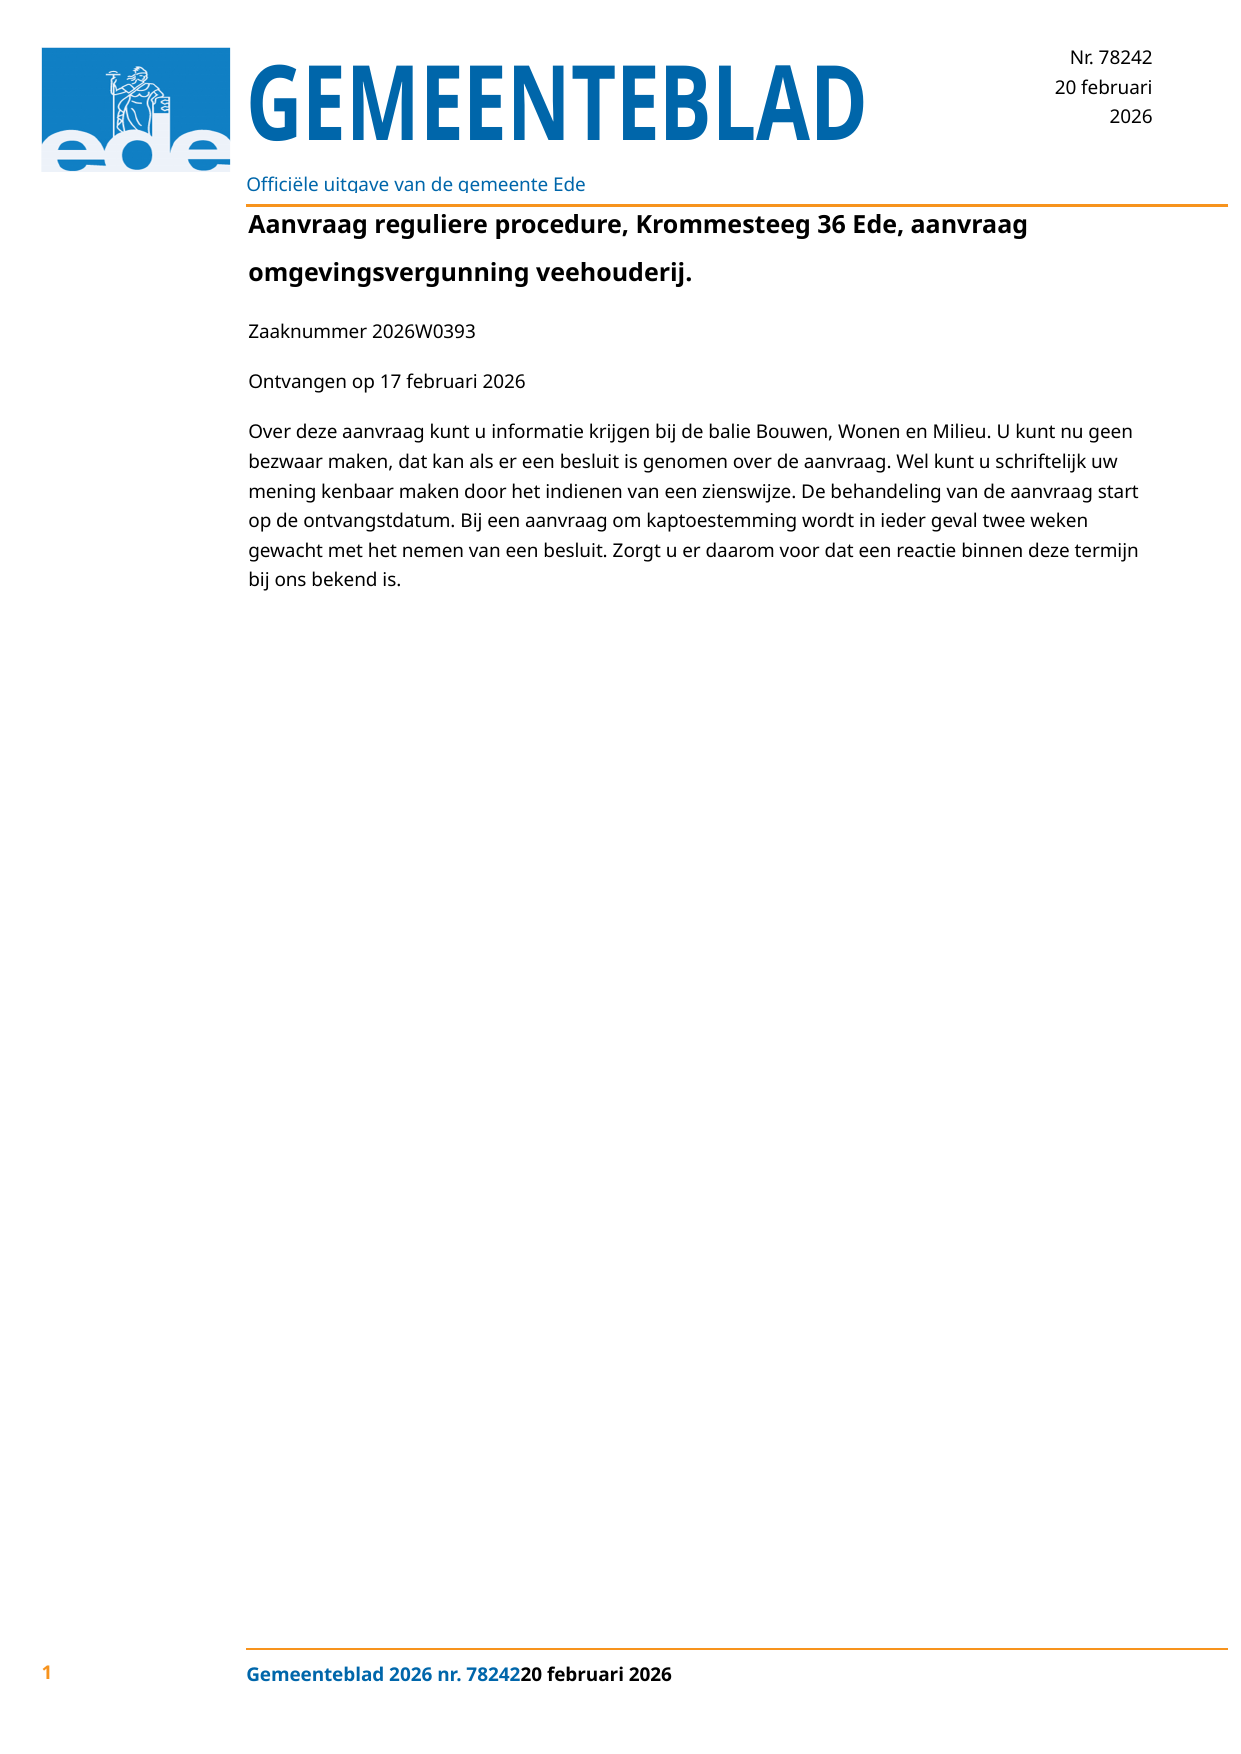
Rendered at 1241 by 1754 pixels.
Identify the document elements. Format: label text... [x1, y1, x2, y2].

text Ontvangen op 17 februari 2026 [248, 368, 1152, 394]
picture [41, 47, 231, 172]
text Over deze aanvraag kunt u informatie krijgen bij de balie Bouwen, Wonen en Milieu. U kunt nu geen bezwaar maken, dat kan als er een besluit is genomen over de aanvraag. Wel kunt u schriftelijk uw mening kenbaar maken door het indienen van een zienswijze. De behandeling van de aanvraag start op de ontvangstdatum. Bij een aanvraag om kaptoestemming wordt in ieder geval twee weken gewacht met het nemen van een besluit. Zorgt u er daarom voor dat een reactie binnen deze termijn bij ons bekend is. [248, 419, 1152, 592]
text Zaaknummer 2026W0393 [248, 318, 1152, 344]
text Aanvraag reguliere procedure, Krommesteeg 36 Ede, aanvraag omgevingsvergunning veehouderij. [248, 207, 1152, 288]
